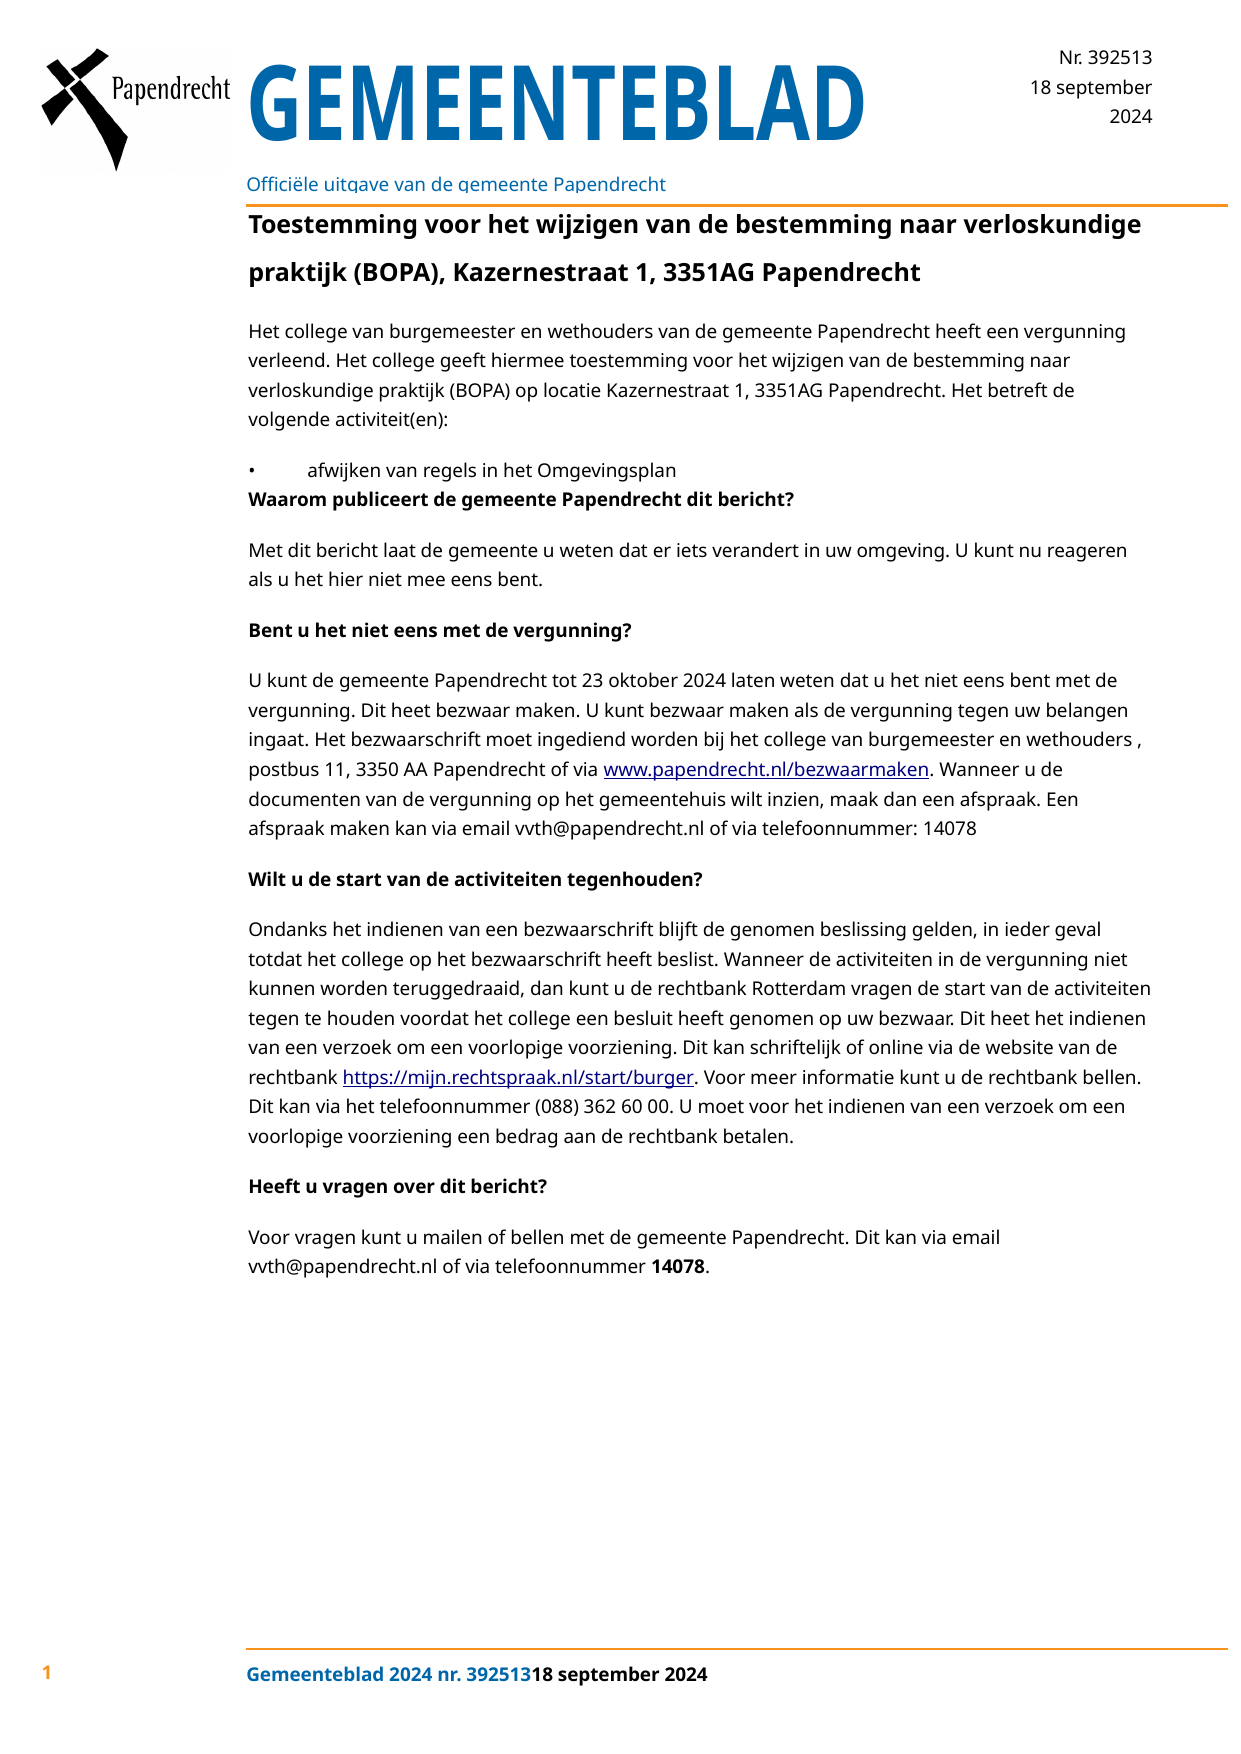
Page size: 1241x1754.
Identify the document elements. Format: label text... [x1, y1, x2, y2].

picture [41, 47, 231, 172]
text Voor vragen kunt u mailen of bellen met de gemeente Papendrecht. Dit kan via email vvth@papendrecht.nl of via telefoonnummer 14078. [248, 1224, 1152, 1279]
list afwijken van regels in het Omgevingsplan [248, 457, 1152, 483]
text Met dit bericht laat de gemeente u weten dat er iets verandert in uw omgeving. U kunt nu reageren als u het hier niet mee eens bent. [248, 537, 1152, 592]
text U kunt de gemeente Papendrecht tot 23 oktober 2024 laten weten dat u het niet eens bent met de vergunning. Dit heet bezwaar maken. U kunt bezwaar maken als de vergunning tegen uw belangen ingaat. Het bezwaarschrift moet ingediend worden bij het college van burgemeester en wethouders , postbus 11, 3350 AA Papendrecht of via www.papendrecht.nl/bezwaarmaken. Wanneer u de documenten van de vergunning op het gemeentehuis wilt inzien, maak dan een afspraak. Een afspraak maken kan via email vvth@papendrecht.nl of via telefoonnummer: 14078 [248, 667, 1152, 841]
text Waarom publiceert de gemeente Papendrecht dit bericht? [248, 487, 1152, 512]
text Wilt u de start van de activiteiten tegenhouden? [248, 866, 1152, 892]
text Toestemming voor het wijzigen van de bestemming naar verloskundige praktijk (BOPA), Kazernestraat 1, 3351AG Papendrecht [248, 207, 1152, 288]
text Heeft u vragen over dit bericht? [248, 1174, 1152, 1199]
text Ondanks het indienen van een bezwaarschrift blijft de genomen beslissing gelden, in ieder geval totdat het college op het bezwaarschrift heeft beslist. Wanneer de activiteiten in de vergunning niet kunnen worden teruggedraaid, dan kunt u de rechtbank Rotterdam vragen de start van de activiteiten tegen te houden voordat het college een besluit heeft genomen op uw bezwaar. Dit heet het indienen van een verzoek om een voorlopige voorziening. Dit kan schriftelijk of online via de website van de rechtbank https://mijn.rechtspraak.nl/start/burger. Voor meer informatie kunt u de rechtbank bellen. Dit kan via het telefoonnummer (088) 362 60 00. U moet voor het indienen van een verzoek om een voorlopige voorziening een bedrag aan de rechtbank betalen. [248, 916, 1152, 1149]
text Het college van burgemeester en wethouders van de gemeente Papendrecht heeft een vergunning verleend. Het college geeft hiermee toestemming voor het wijzigen van de bestemming naar verloskundige praktijk (BOPA) op locatie Kazernestraat 1, 3351AG Papendrecht. Het betreft de volgende activiteit(en): [248, 318, 1152, 432]
text Bent u het niet eens met de vergunning? [248, 617, 1152, 643]
